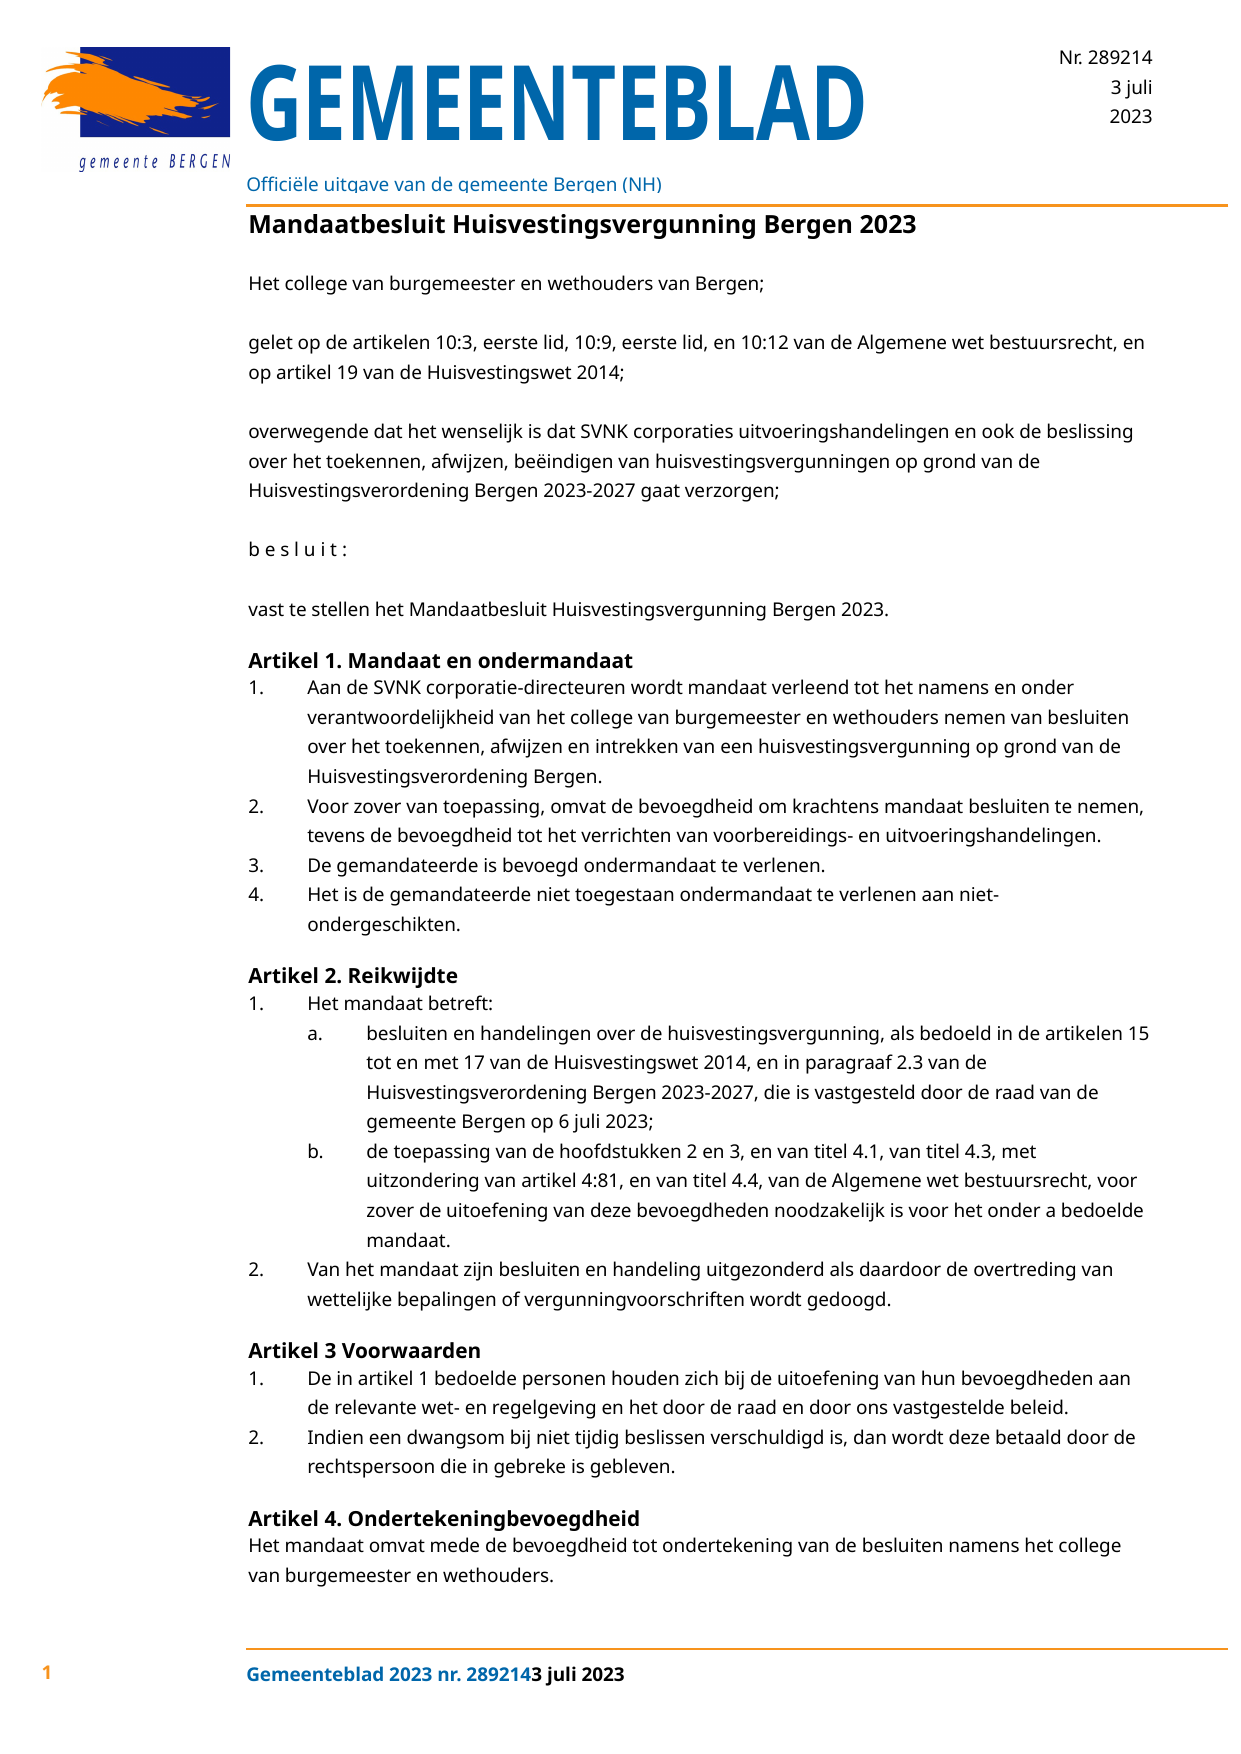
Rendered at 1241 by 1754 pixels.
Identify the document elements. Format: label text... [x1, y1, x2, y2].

text b e s l u i t : [248, 537, 1152, 562]
picture [41, 47, 231, 172]
list Het mandaat betreft: [248, 990, 1152, 1016]
text Mandaatbesluit Huisvestingsvergunning Bergen 2023 [248, 207, 1152, 241]
text Artikel 3 Voorwaarden [248, 1336, 1152, 1365]
text Artikel 2. Reikwijdte [248, 962, 1152, 990]
list Aan de SVNK corporatie-directeuren wordt mandaat verleend tot het namens en onder verantwoordelijkheid van het college van burgemeester en wethouders nemen van besluiten over het toekennen, afwijzen en intrekken van een huisvestingsvergunning op grond van de Huisvestingsverordening Bergen. [248, 674, 1152, 789]
text Artikel 1. Mandaat en ondermandaat [248, 646, 1152, 674]
text Artikel 4. Ondertekeningbevoegdheid [248, 1504, 1152, 1532]
list de toepassing van de hoofdstukken 2 en 3, en van titel 4.1, van titel 4.3, met uitzondering van artikel 4:81, en van titel 4.4, van de Algemene wet bestuursrecht, voor zover de uitoefening van deze bevoegdheden noodzakelijk is voor het onder a bedoelde mandaat. [307, 1138, 1152, 1252]
text gelet op de artikelen 10:3, eerste lid, 10:9, eerste lid, en 10:12 van de Algemene wet bestuursrecht, en op artikel 19 van de Huisvestingswet 2014; [248, 329, 1152, 385]
list De in artikel 1 bedoelde personen houden zich bij de uitoefening van hun bevoegdheden aan de relevante wet- en regelgeving en het door de raad en door ons vastgestelde beleid. [248, 1365, 1152, 1420]
list Het is de gemandateerde niet toegestaan ondermandaat te verlenen aan niet-ondergeschikten. [248, 882, 1152, 937]
list De gemandateerde is bevoegd ondermandaat te verlenen. [248, 852, 1152, 878]
list Van het mandaat zijn besluiten en handeling uitgezonderd als daardoor de overtreding van wettelijke bepalingen of vergunningvoorschriften wordt gedoogd. [248, 1256, 1152, 1312]
text Het college van burgemeester en wethouders van Bergen; [248, 270, 1152, 296]
text overwegende dat het wenselijk is dat SVNK corporaties uitvoeringshandelingen en ook de beslissing over het toekennen, afwijzen, beëindigen van huisvestingsvergunningen op grond van de Huisvestingsverordening Bergen 2023-2027 gaat verzorgen; [248, 418, 1152, 503]
list Indien een dwangsom bij niet tijdig beslissen verschuldigd is, dan wordt deze betaald door de rechtspersoon die in gebreke is gebleven. [248, 1424, 1152, 1479]
text Het mandaat omvat mede de bevoegdheid tot ondertekening van de besluiten namens het college van burgemeester en wethouders. [248, 1532, 1152, 1588]
list Voor zover van toepassing, omvat de bevoegdheid om krachtens mandaat besluiten te nemen, tevens de bevoegdheid tot het verrichten van voorbereidings- en uitvoeringshandelingen. [248, 793, 1152, 848]
list besluiten en handelingen over de huisvestingsvergunning, als bedoeld in de artikelen 15 tot en met 17 van de Huisvestingswet 2014, en in paragraaf 2.3 van de Huisvestingsverordening Bergen 2023-2027, die is vastgesteld door de raad van de gemeente Bergen op 6 juli 2023; [307, 1020, 1152, 1134]
text vast te stellen het Mandaatbesluit Huisvestingsvergunning Bergen 2023. [248, 596, 1152, 621]
